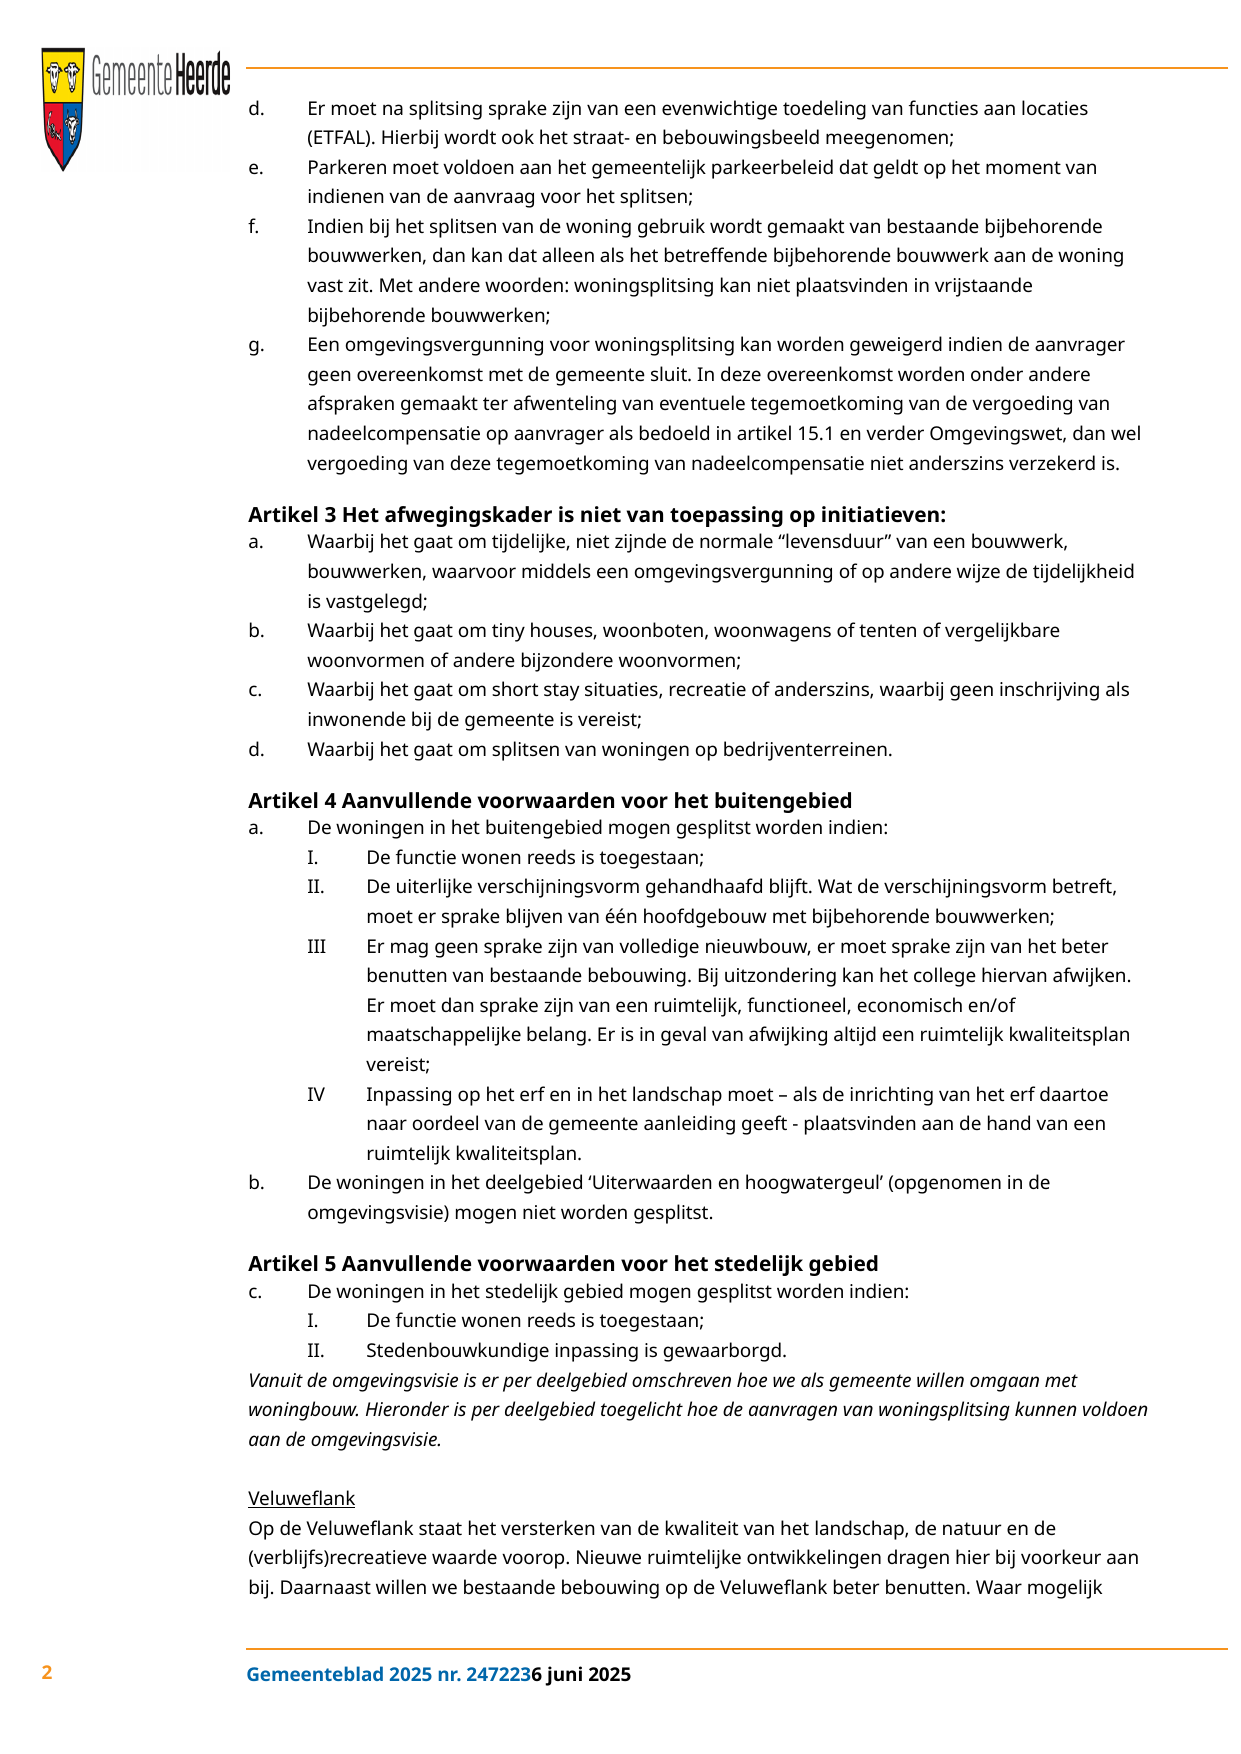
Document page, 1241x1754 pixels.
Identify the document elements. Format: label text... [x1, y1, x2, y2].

list Stedenbouwkundige inpassing is gewaarborgd. [307, 1337, 1152, 1363]
list Waarbij het gaat om tiny houses, woonboten, woonwagens of tenten of vergelijkbare woonvormen of andere bijzondere woonvormen; [248, 617, 1152, 673]
text Vanuit de omgevingsvisie is er per deelgebied omschreven hoe we als gemeente willen omgaan met woningbouw. Hieronder is per deelgebied toegelicht hoe de aanvragen van woningsplitsing kunnen voldoen aan de omgevingsvisie. [248, 1367, 1152, 1452]
list Waarbij het gaat om short stay situaties, recreatie of anderszins, waarbij geen inschrijving als inwonende bij de gemeente is vereist; [248, 677, 1152, 732]
list De woningen in het buitengebied mogen gesplitst worden indien: [248, 814, 1152, 840]
list Inpassing op het erf en in het landschap moet – als de inrichting van het erf daartoe naar oordeel van de gemeente aanleiding geeft - plaatsvinden aan de hand van een ruimtelijk kwaliteitsplan. [307, 1081, 1152, 1166]
list Er moet na splitsing sprake zijn van een evenwichtige toedeling van functies aan locaties (ETFAL). Hierbij wordt ook het straat- en bebouwingsbeeld meegenomen; [248, 95, 1152, 150]
text Op de Veluweflank staat het versterken van de kwaliteit van het landschap, de natuur en de (verblijfs)recreatieve waarde voorop. Nieuwe ruimtelijke ontwikkelingen dragen hier bij voorkeur aan bij. Daarnaast willen we bestaande bebouwing op de Veluweflank beter benutten. Waar mogelijk [248, 1515, 1152, 1599]
list De woningen in het deelgebied ‘Uiterwaarden en hoogwatergeul’ (opgenomen in de omgevingsvisie) mogen niet worden gesplitst. [248, 1169, 1152, 1225]
list De uiterlijke verschijningsvorm gehandhaafd blijft. Wat de verschijningsvorm betreft, moet er sprake blijven van één hoofdgebouw met bijbehorende bouwwerken; [307, 874, 1152, 929]
picture [41, 47, 231, 172]
text Veluweflank [248, 1485, 1152, 1511]
list Een omgevingsvergunning voor woningsplitsing kan worden geweigerd indien de aanvrager geen overeenkomst met de gemeente sluit. In deze overeenkomst worden onder andere afspraken gemaakt ter afwenteling van eventuele tegemoetkoming van de vergoeding van nadeelcompensatie op aanvrager als bedoeld in artikel 15.1 en verder Omgevingswet, dan wel vergoeding van deze tegemoetkoming van nadeelcompensatie niet anderszins verzekerd is. [248, 331, 1152, 476]
text Artikel 3 Het afwegingskader is niet van toepassing op initiatieven: [248, 500, 1152, 529]
list Er mag geen sprake zijn van volledige nieuwbouw, er moet sprake zijn van het beter benutten van bestaande bebouwing. Bij uitzondering kan het college hiervan afwijken. Er moet dan sprake zijn van een ruimtelijk, functioneel, economisch en/of maatschappelijke belang. Er is in geval van afwijking altijd een ruimtelijk kwaliteitsplan vereist; [307, 933, 1152, 1077]
text Artikel 4 Aanvullende voorwaarden voor het buitengebied [248, 786, 1152, 814]
list Indien bij het splitsen van de woning gebruik wordt gemaakt van bestaande bijbehorende bouwwerken, dan kan dat alleen als het betreffende bijbehorende bouwwerk aan de woning vast zit. Met andere woorden: woningsplitsing kan niet plaatsvinden in vrijstaande bijbehorende bouwwerken; [248, 213, 1152, 328]
list De woningen in het stedelijk gebied mogen gesplitst worden indien: [248, 1278, 1152, 1304]
list Parkeren moet voldoen aan het gemeentelijk parkeerbeleid dat geldt op het moment van indienen van de aanvraag voor het splitsen; [248, 154, 1152, 209]
list De functie wonen reeds is toegestaan; [307, 844, 1152, 870]
list Waarbij het gaat om splitsen van woningen op bedrijventerreinen. [248, 736, 1152, 761]
list De functie wonen reeds is toegestaan; [307, 1308, 1152, 1333]
text Artikel 5 Aanvullende voorwaarden voor het stedelijk gebied [248, 1249, 1152, 1278]
list Waarbij het gaat om tijdelijke, niet zijnde de normale “levensduur” van een bouwwerk, bouwwerken, waarvoor middels een omgevingsvergunning of op andere wijze de tijdelijkheid is vastgelegd; [248, 529, 1152, 613]
